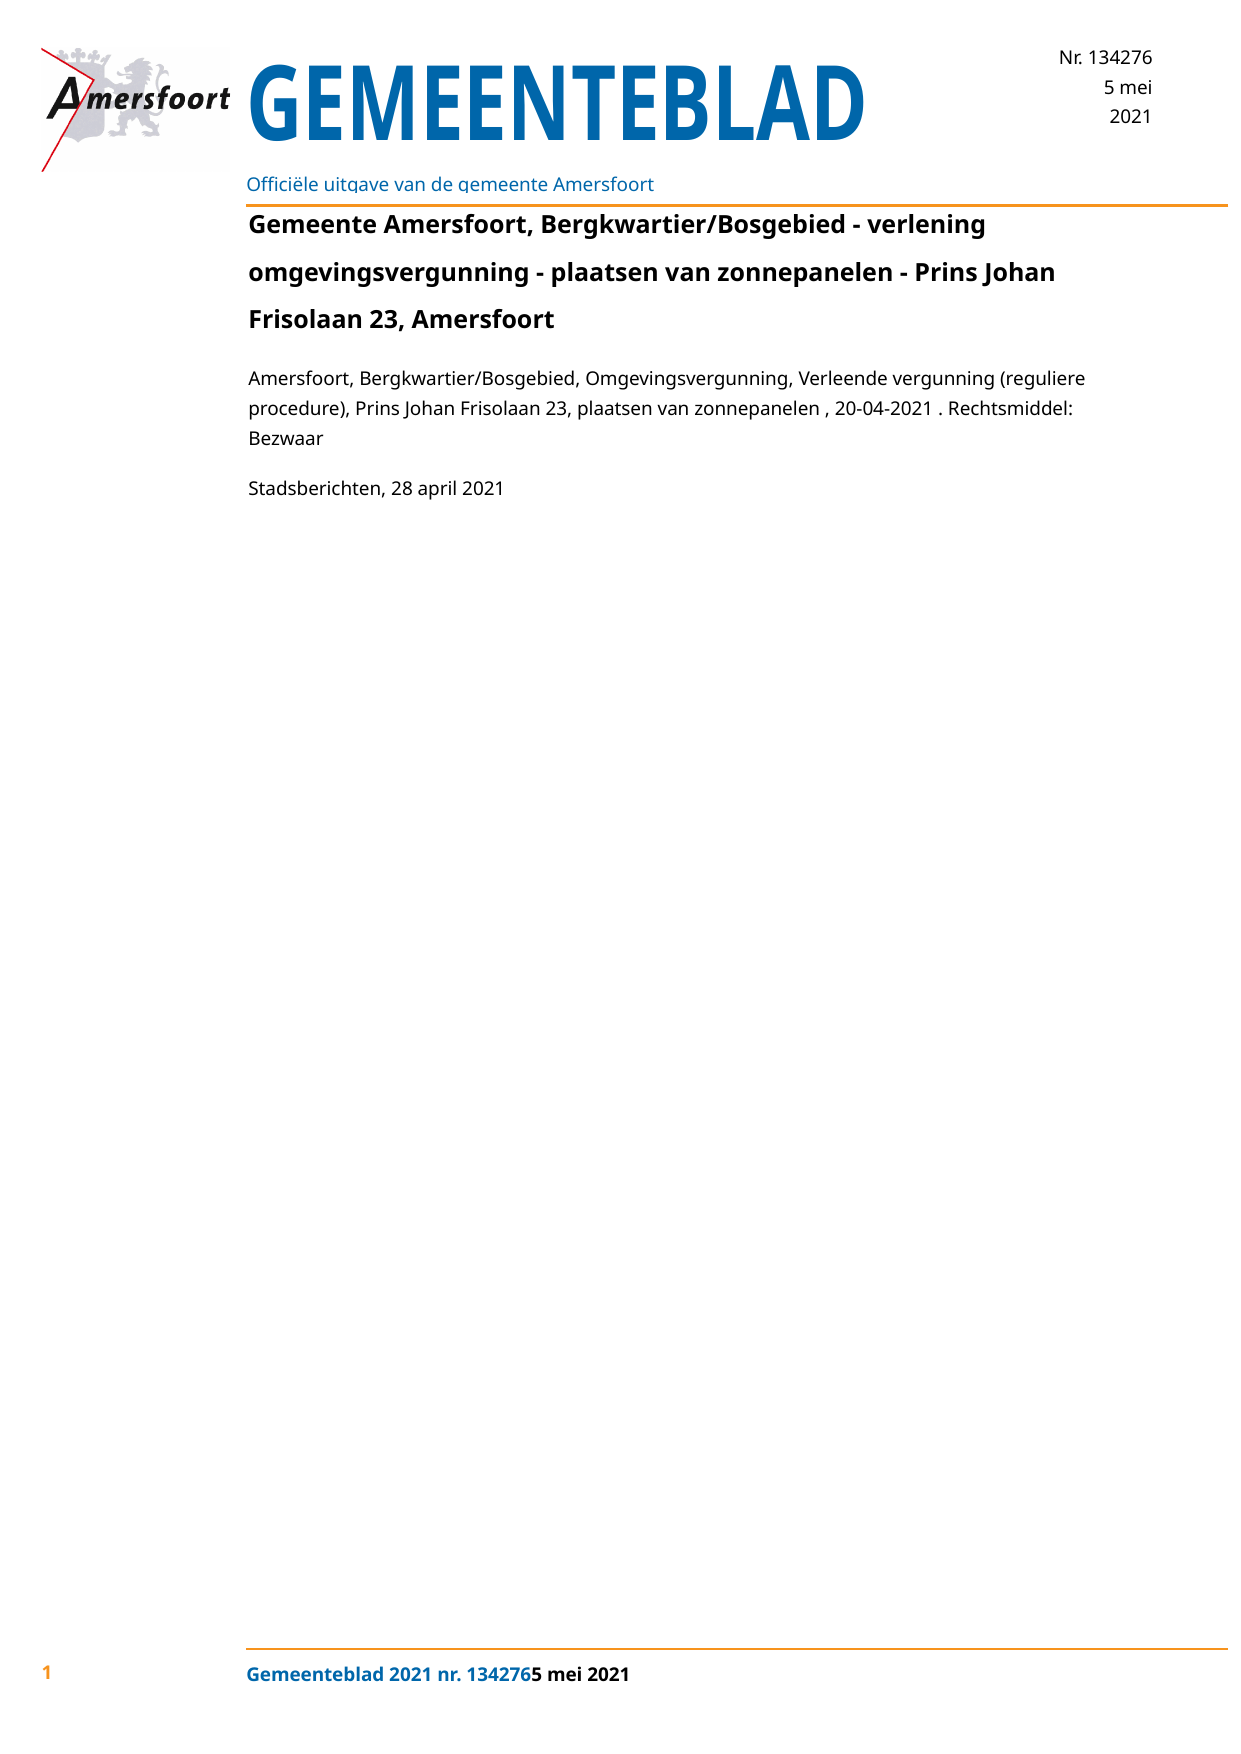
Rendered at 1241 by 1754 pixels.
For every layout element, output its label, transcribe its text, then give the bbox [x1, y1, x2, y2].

text Gemeente Amersfoort, Bergkwartier/Bosgebied - verlening omgevingsvergunning - plaatsen van zonnepanelen - Prins Johan Frisolaan 23, Amersfoort [248, 207, 1152, 336]
text Amersfoort, Bergkwartier/Bosgebied, Omgevingsvergunning, Verleende vergunning (reguliere procedure), Prins Johan Frisolaan 23, plaatsen van zonnepanelen , 20-04-2021 . Rechtsmiddel: Bezwaar [248, 366, 1152, 450]
picture [41, 47, 231, 172]
text Stadsberichten, 28 april 2021 [248, 475, 1152, 501]
